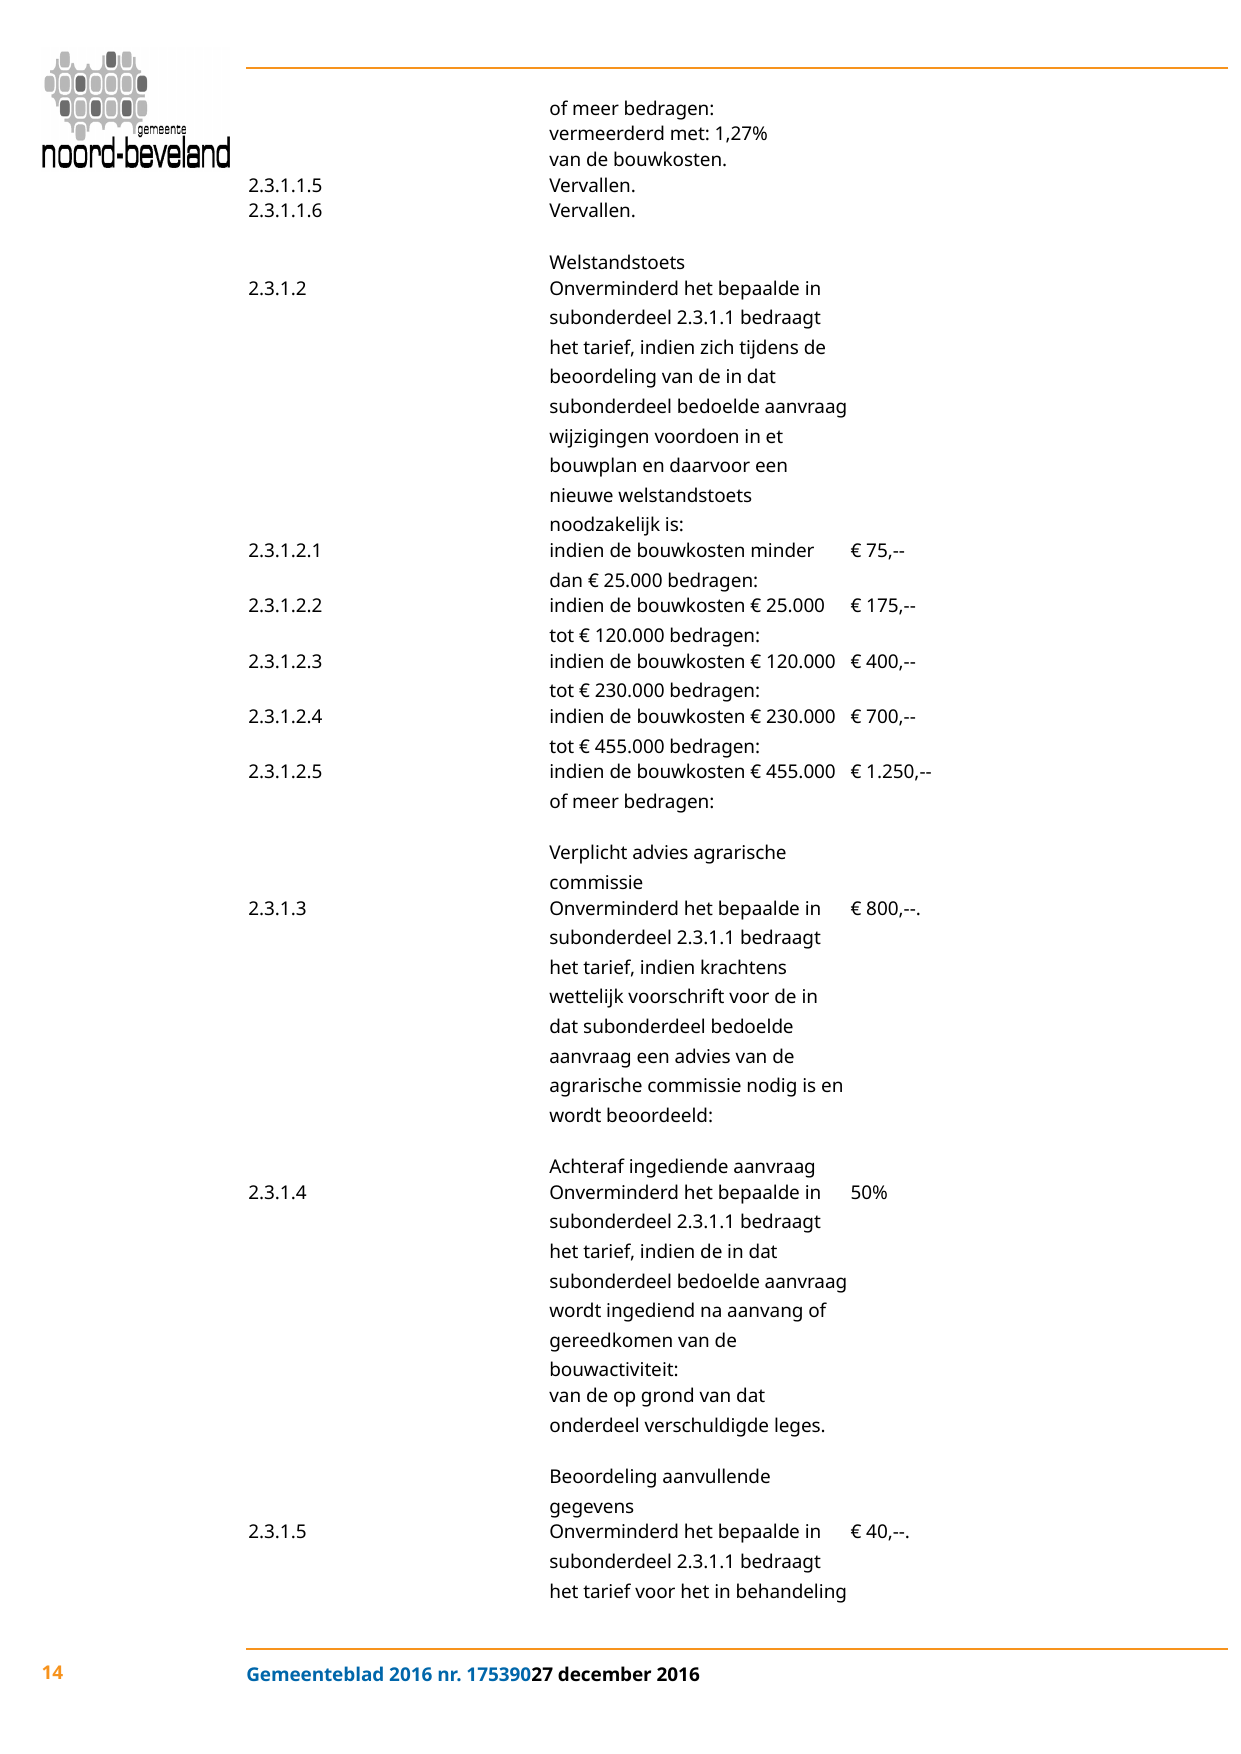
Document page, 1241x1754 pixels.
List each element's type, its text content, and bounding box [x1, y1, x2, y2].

table_cell [850, 814, 1152, 839]
table_cell € 40,--. [850, 1519, 1152, 1604]
table_cell [248, 146, 549, 172]
table_cell [248, 1464, 549, 1519]
table_cell € 700,-- [850, 703, 1152, 758]
table_cell 2.3.1.5 [248, 1519, 549, 1604]
table_cell € 175,-- [850, 593, 1152, 648]
table_cell [850, 121, 1152, 146]
table_cell [248, 840, 549, 895]
table_cell [850, 95, 1152, 121]
table_cell Verplicht advies agrarische commissie [549, 840, 850, 895]
table_cell indien de bouwkosten € 230.000 tot € 455.000 bedragen: [549, 703, 850, 758]
table_cell Onverminderd het bepaalde in subonderdeel 2.3.1.1 bedraagt het tarief, indien krachtens wettelijk voorschrift voor de in dat subonderdeel bedoelde aanvraag een advies van de agrarische commissie nodig is en wordt beoordeeld: [549, 895, 850, 1128]
table_cell [850, 1154, 1152, 1179]
table_cell [248, 814, 549, 839]
table_cell Vervallen. [549, 198, 850, 223]
table_cell van de bouwkosten. [549, 146, 850, 172]
table_cell [248, 1438, 549, 1463]
table_cell Vervallen. [549, 172, 850, 198]
table_cell 2.3.1.2.5 [248, 759, 549, 814]
table_cell Achteraf ingediende aanvraag [549, 1154, 850, 1179]
table_cell [248, 1154, 549, 1179]
table_cell € 800,--. [850, 895, 1152, 1128]
table_cell [549, 1438, 850, 1463]
table_cell [850, 275, 1152, 537]
table_cell Beoordeling aanvullende gegevens [549, 1464, 850, 1519]
table_cell indien de bouwkosten minder dan € 25.000 bedragen: [549, 537, 850, 593]
table_cell Onverminderd het bepaalde in subonderdeel 2.3.1.1 bedraagt het tarief, indien zich tijdens de beoordeling van de in dat subonderdeel bedoelde aanvraag wijzigingen voordoen in et bouwplan en daarvoor een nieuwe welstandstoets noodzakelijk is: [549, 275, 850, 537]
table_cell indien de bouwkosten € 120.000 tot € 230.000 bedragen: [549, 648, 850, 703]
table_cell vermeerderd met: 1,27% [549, 121, 850, 146]
table_cell [850, 1464, 1152, 1519]
table_cell 2.3.1.3 [248, 895, 549, 1128]
table_cell [248, 121, 549, 146]
table_cell [850, 249, 1152, 275]
picture [41, 47, 231, 172]
table_cell 2.3.1.2.4 [248, 703, 549, 758]
table_cell [549, 224, 850, 249]
table_cell [248, 249, 549, 275]
table_cell indien de bouwkosten € 455.000 of meer bedragen: [549, 759, 850, 814]
table_cell 2.3.1.2.2 [248, 593, 549, 648]
table_cell € 75,-- [850, 537, 1152, 593]
table_cell [850, 172, 1152, 198]
table_cell [850, 1128, 1152, 1153]
table_cell indien de bouwkosten € 25.000 tot € 120.000 bedragen: [549, 593, 850, 648]
table_cell [850, 146, 1152, 172]
table_cell [549, 1128, 850, 1153]
table_cell 2.3.1.1.5 [248, 172, 549, 198]
table_cell [549, 814, 850, 839]
table_cell 2.3.1.2.3 [248, 648, 549, 703]
table_cell Onverminderd het bepaalde in subonderdeel 2.3.1.1 bedraagt het tarief, indien de in dat subonderdeel bedoelde aanvraag wordt ingediend na aanvang of gereedkomen van de bouwactiviteit: [549, 1179, 850, 1382]
table_cell € 400,-- [850, 648, 1152, 703]
table_cell of meer bedragen: [549, 95, 850, 121]
table_cell [248, 1383, 549, 1438]
table_cell [850, 198, 1152, 223]
table_cell [850, 1383, 1152, 1438]
table_cell [850, 224, 1152, 249]
table_cell [248, 95, 549, 121]
table_cell 2.3.1.2 [248, 275, 549, 537]
table_cell Welstandstoets [549, 249, 850, 275]
table_cell [850, 840, 1152, 895]
table_cell 2.3.1.2.1 [248, 537, 549, 593]
table_cell 50% [850, 1179, 1152, 1382]
table_cell € 1.250,-- [850, 759, 1152, 814]
table_cell [850, 1438, 1152, 1463]
table_cell Onverminderd het bepaalde in subonderdeel 2.3.1.1 bedraagt het tarief voor het in behandeling [549, 1519, 850, 1604]
table_cell van de op grond van dat onderdeel verschuldigde leges. [549, 1383, 850, 1438]
table_cell 2.3.1.1.6 [248, 198, 549, 223]
table_cell [248, 224, 549, 249]
table_cell [248, 1128, 549, 1153]
table_cell 2.3.1.4 [248, 1179, 549, 1382]
